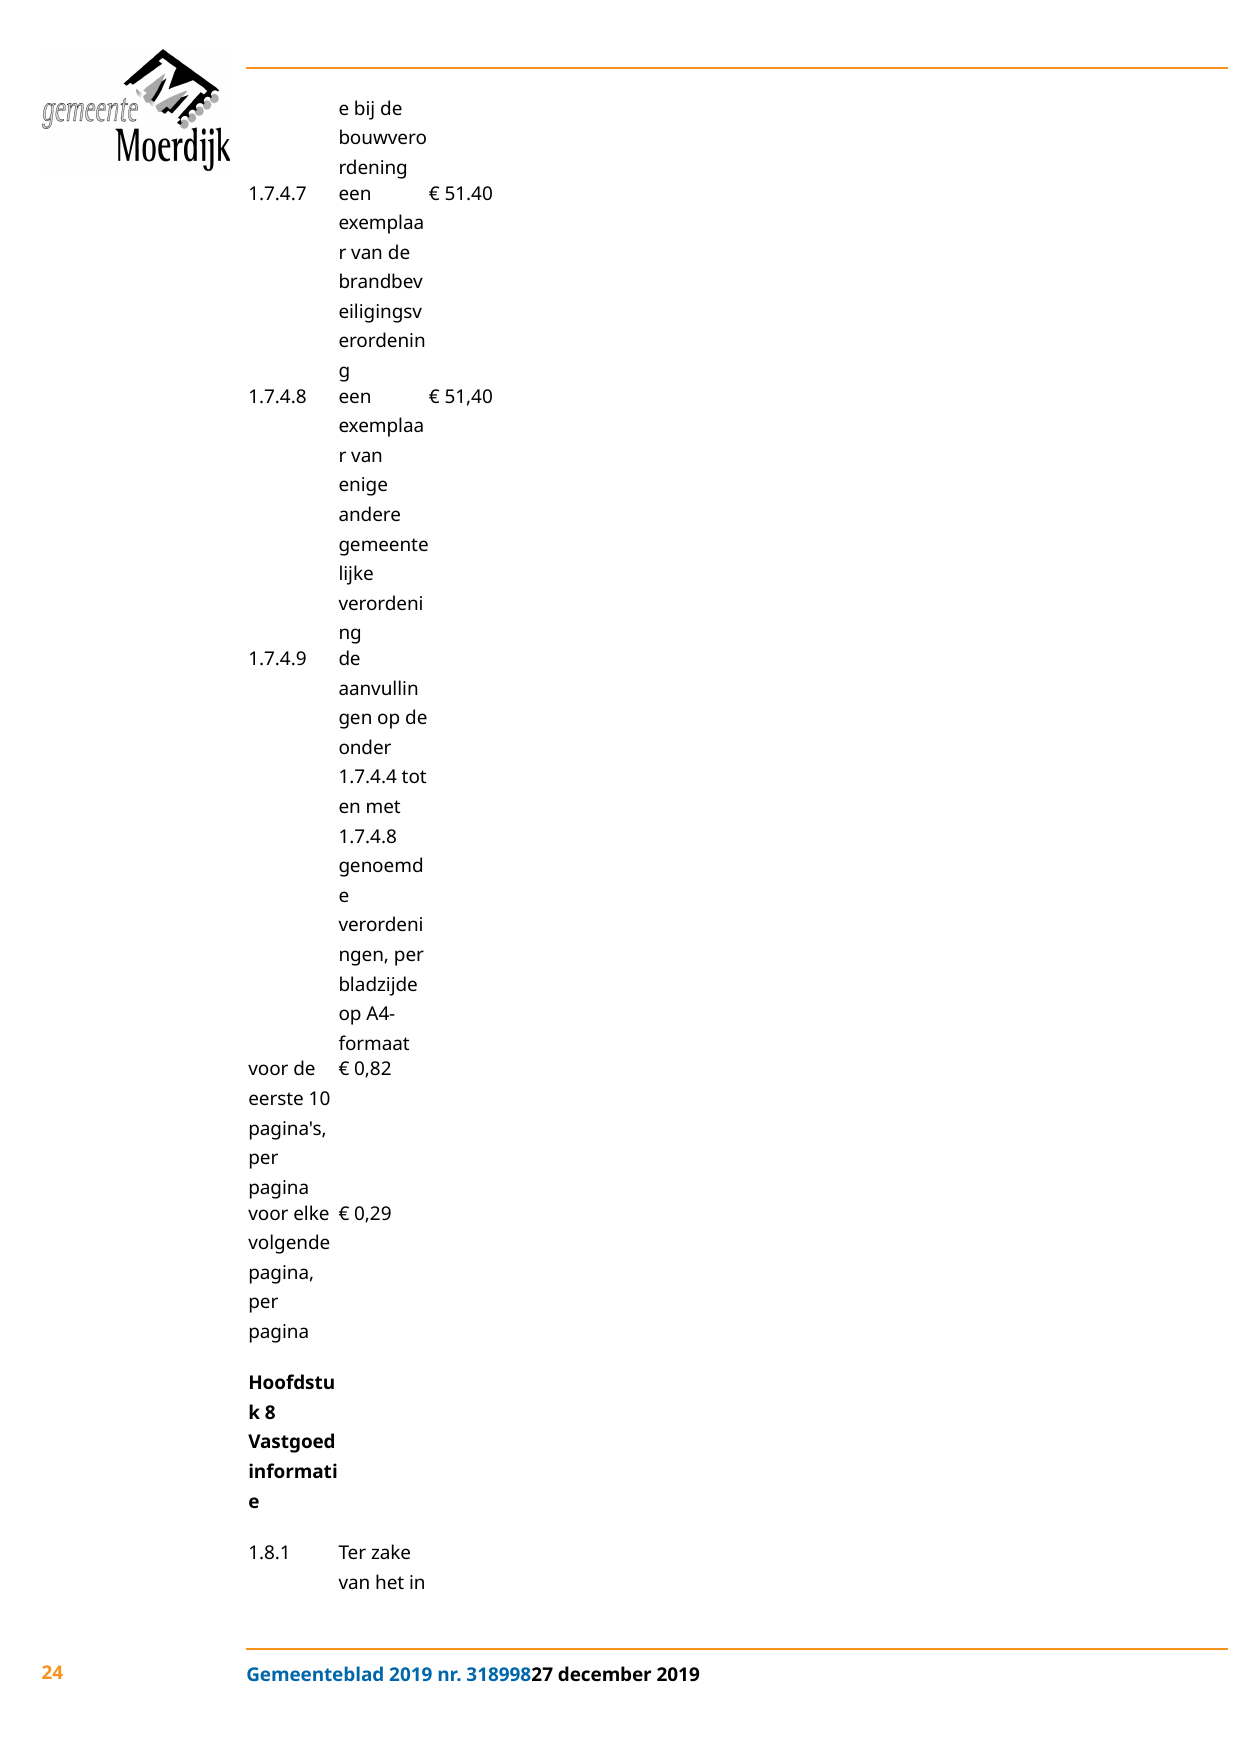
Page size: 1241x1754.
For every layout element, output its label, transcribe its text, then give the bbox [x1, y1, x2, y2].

table_cell € 51.40 [429, 180, 519, 383]
table_cell € 0,29 [338, 1200, 429, 1344]
table_cell € 51,40 [429, 383, 519, 645]
table_cell [429, 1539, 519, 1594]
table_cell een exemplaar van de brandbeveiligingsverordening [338, 180, 429, 383]
table_cell [429, 95, 519, 180]
table_cell Hoofdstuk 8 Vastgoedinformatie [248, 1370, 338, 1513]
table_cell voor de eerste 10 pagina's, per pagina [248, 1056, 338, 1200]
table_cell 1.7.4.7 [248, 180, 338, 383]
table_cell € 0,82 [338, 1056, 429, 1200]
table_cell [248, 1514, 338, 1539]
table_cell [248, 95, 338, 180]
table_cell voor elke volgende pagina, per pagina [248, 1200, 338, 1344]
table_cell [429, 645, 519, 1056]
table_cell e bij de bouwverordening [338, 95, 429, 180]
table_cell de aanvullingen op de onder 1.7.4.4 tot en met 1.7.4.8 genoemde verordeningen, per bladzijde op A4-formaat [338, 645, 429, 1056]
table_cell 1.7.4.8 [248, 383, 338, 645]
table_cell 1.7.4.9 [248, 645, 338, 1056]
table_cell 1.8.1 [248, 1539, 338, 1594]
table_cell Ter zake van het in [338, 1539, 429, 1594]
picture [41, 47, 231, 172]
table_cell een exemplaar van enige andere gemeentelijke verordening [338, 383, 429, 645]
table_cell [248, 1344, 338, 1369]
